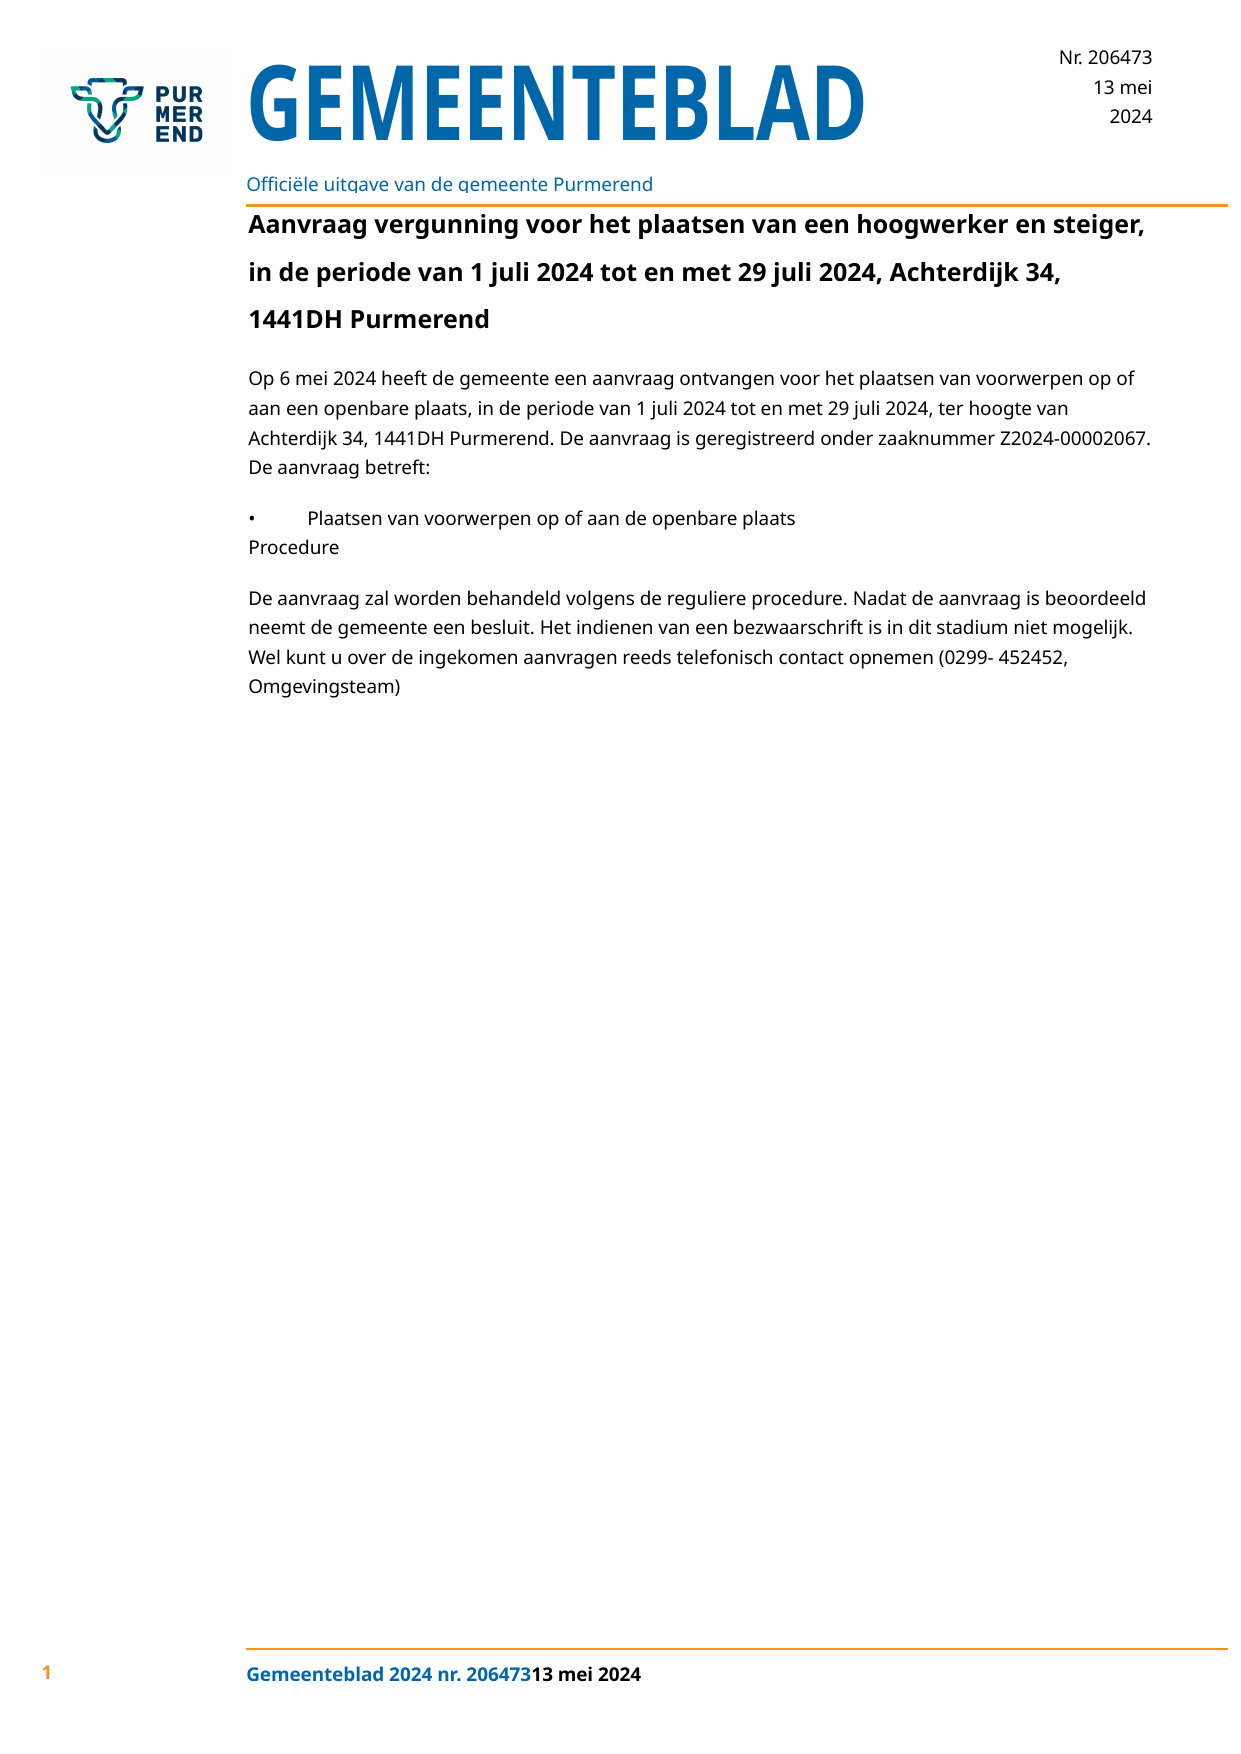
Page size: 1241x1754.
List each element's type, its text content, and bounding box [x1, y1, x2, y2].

picture [41, 47, 231, 172]
list Plaatsen van voorwerpen op of aan de openbare plaats [248, 505, 1152, 530]
text De aanvraag zal worden behandeld volgens de reguliere procedure. Nadat de aanvraag is beoordeeld neemt de gemeente een besluit. Het indienen van een bezwaarschrift is in dit stadium niet mogelijk. Wel kunt u over de ingekomen aanvragen reeds telefonisch contact opnemen (0299- 452452, Omgevingsteam) [248, 585, 1152, 699]
text Procedure [248, 534, 1152, 560]
text Op 6 mei 2024 heeft de gemeente een aanvraag ontvangen voor het plaatsen van voorwerpen op of aan een openbare plaats, in de periode van 1 juli 2024 tot en met 29 juli 2024, ter hoogte van Achterdijk 34, 1441DH Purmerend. De aanvraag is geregistreerd onder zaaknummer Z2024-00002067. De aanvraag betreft: [248, 366, 1152, 480]
text Aanvraag vergunning voor het plaatsen van een hoogwerker en steiger, in de periode van 1 juli 2024 tot en met 29 juli 2024, Achterdijk 34, 1441DH Purmerend [248, 207, 1152, 336]
